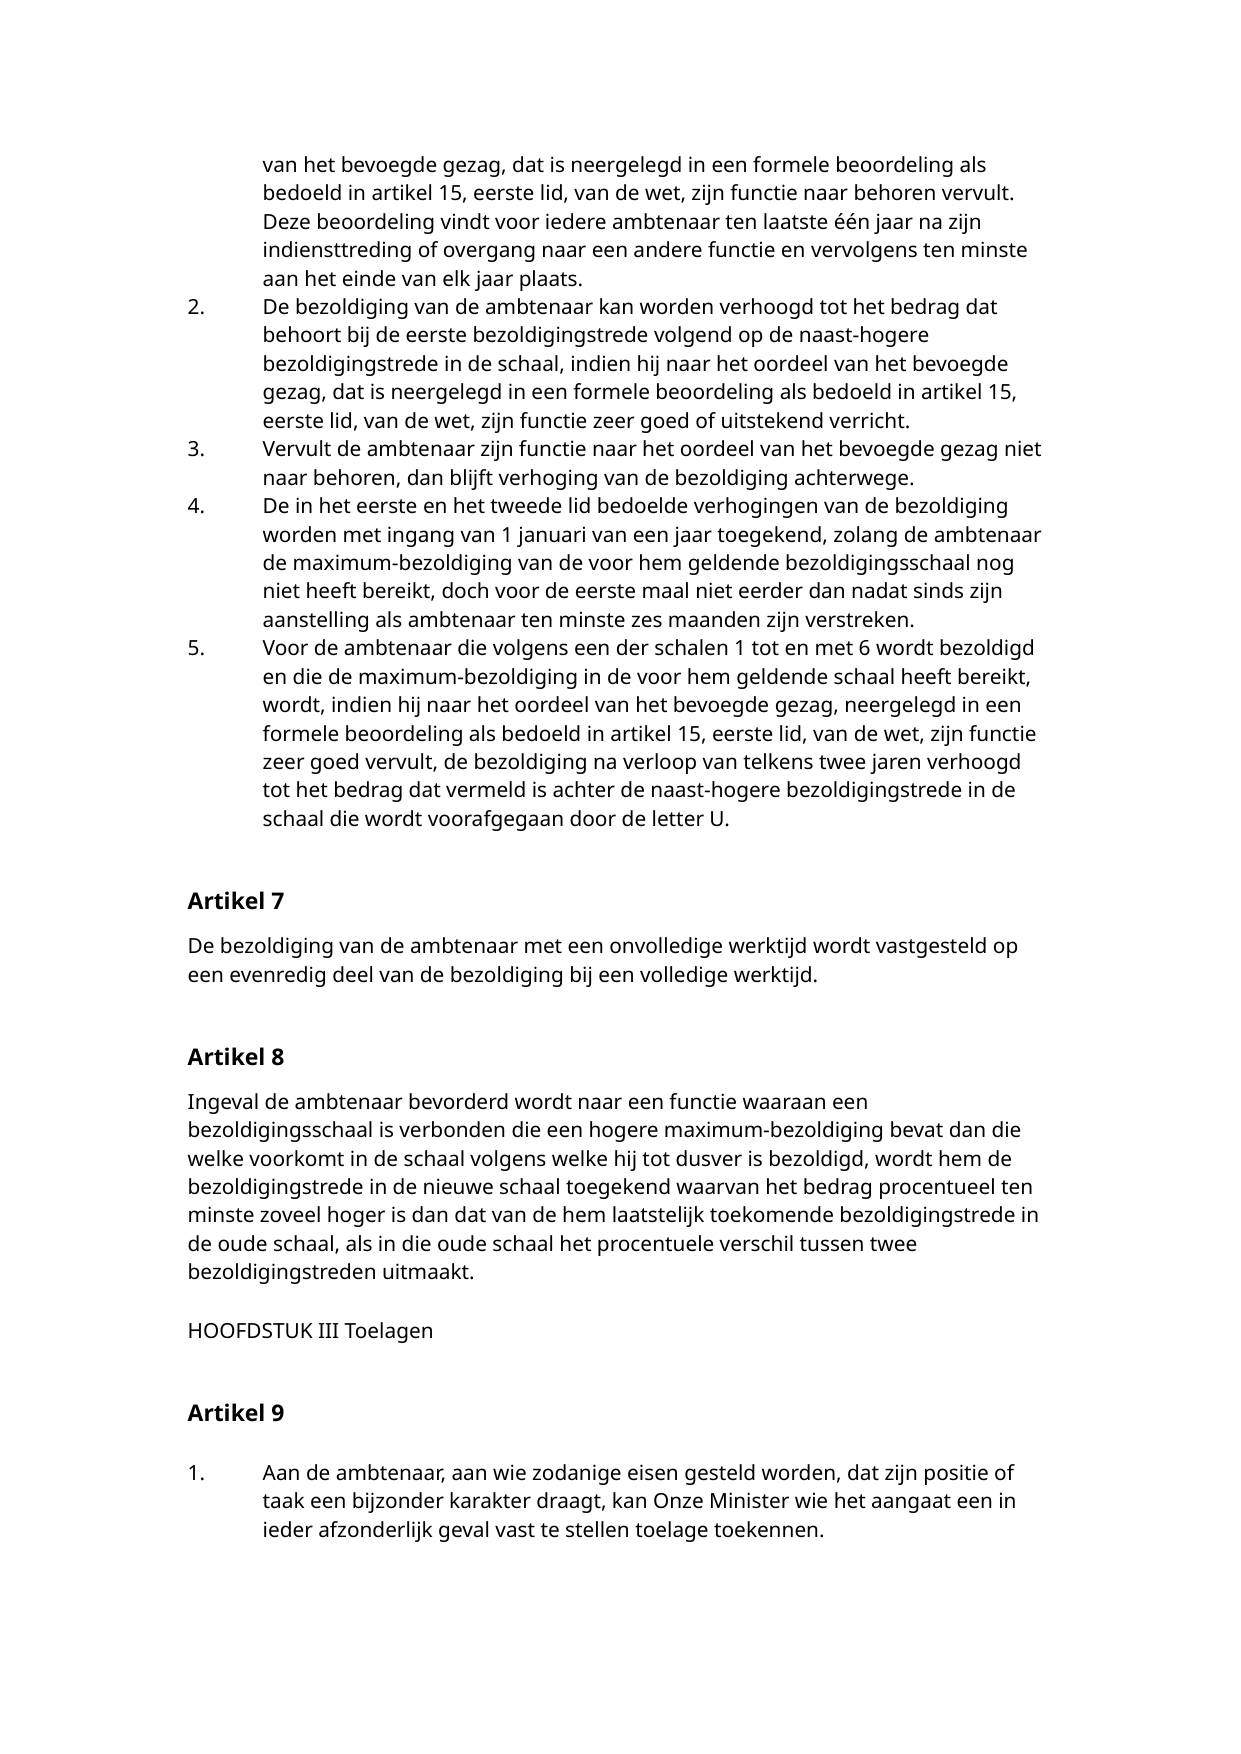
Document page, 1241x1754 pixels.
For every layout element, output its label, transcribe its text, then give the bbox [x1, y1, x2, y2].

subtitle Artikel 7 [187, 885, 1053, 916]
list Vervult de ambtenaar zijn functie naar het oordeel van het bevoegde gezag niet naar behoren, dan blijft verhoging van de bezoldiging achterwege. [187, 434, 1053, 491]
list Aan de ambtenaar, aan wie zodanige eisen gesteld worden, dat zijn positie of taak een bijzonder karakter draagt, kan Onze Minister wie het aangaat een in ieder afzonderlijk geval vast te stellen toelage toekennen. [187, 1458, 1053, 1543]
subtitle Artikel 9 [187, 1397, 1053, 1428]
text De bezoldiging van de ambtenaar met een onvolledige werktijd wordt vastgesteld op een evenredig deel van de bezoldiging bij een volledige werktijd. [187, 931, 1053, 988]
subtitle Artikel 8 [187, 1041, 1053, 1072]
list van het bevoegde gezag, dat is neergelegd in een formele beoordeling als bedoeld in artikel 15, eerste lid, van de wet, zijn functie naar behoren vervult. Deze beoordeling vindt voor iedere ambtenaar ten laatste één jaar na zijn indiensttreding of overgang naar een andere functie en vervolgens ten minste aan het einde van elk jaar plaats. [187, 150, 1053, 292]
subtitle HOOFDSTUK III Toelagen [187, 1316, 1053, 1344]
text Ingeval de ambtenaar bevorderd wordt naar een functie waaraan een bezoldigingsschaal is verbonden die een hogere maximum-bezoldiging bevat dan die welke voorkomt in de schaal volgens welke hij tot dusver is bezoldigd, wordt hem de bezoldigingstrede in de nieuwe schaal toegekend waarvan het bedrag procentueel ten minste zoveel hoger is dan dat van de hem laatstelijk toekomende bezoldigingstrede in de oude schaal, als in die oude schaal het procentuele verschil tussen twee bezoldigingstreden uitmaakt. [187, 1087, 1053, 1286]
list Voor de ambtenaar die volgens een der schalen 1 tot en met 6 wordt bezoldigd en die de maximum-bezoldiging in de voor hem geldende schaal heeft bereikt, wordt, indien hij naar het oordeel van het bevoegde gezag, neergelegd in een formele beoordeling als bedoeld in artikel 15, eerste lid, van de wet, zijn functie zeer goed vervult, de bezoldiging na verloop van telkens twee jaren verhoogd tot het bedrag dat vermeld is achter de naast-hogere bezoldigingstrede in de schaal die wordt voorafgegaan door de letter U. [187, 633, 1053, 832]
list De in het eerste en het tweede lid bedoelde verhogingen van de bezoldiging worden met ingang van 1 januari van een jaar toegekend, zolang de ambtenaar de maximum-bezoldiging van de voor hem geldende bezoldigingsschaal nog niet heeft bereikt, doch voor de eerste maal niet eerder dan nadat sinds zijn aanstelling als ambtenaar ten minste zes maanden zijn verstreken. [187, 491, 1053, 633]
list De bezoldiging van de ambtenaar kan worden verhoogd tot het bedrag dat behoort bij de eerste bezoldigingstrede volgend op de naast-hogere bezoldigingstrede in de schaal, indien hij naar het oordeel van het bevoegde gezag, dat is neergelegd in een formele beoordeling als bedoeld in artikel 15, eerste lid, van de wet, zijn functie zeer goed of uitstekend verricht. [187, 292, 1053, 434]
